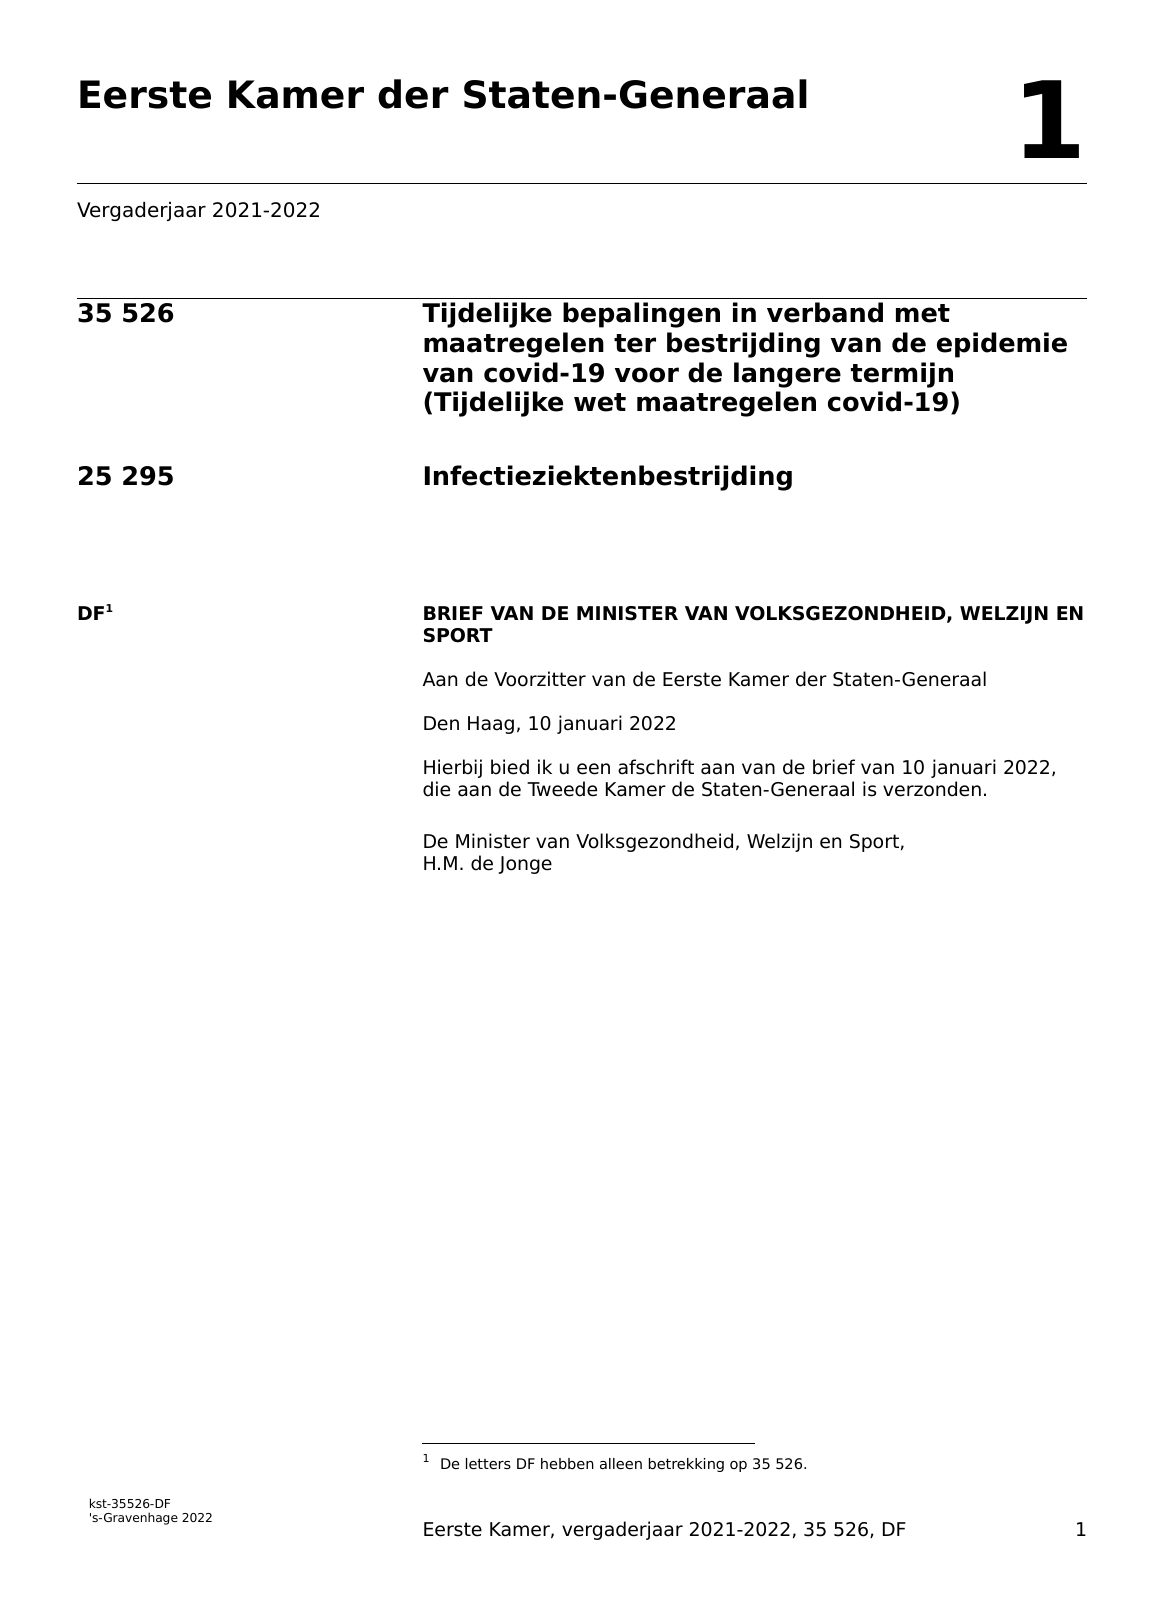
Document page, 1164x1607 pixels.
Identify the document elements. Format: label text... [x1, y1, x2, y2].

text 's-Gravenhage 2022 [88, 1511, 323, 1525]
text Aan de Voorzitter van de Eerste Kamer der Staten-Generaal [422, 669, 1087, 691]
subtitle 35 526 Tijdelijke bepalingen in verband met maatregelen ter bestrijding van de epidemie van covid-19 voor de langere termijn (Tijdelijke wet maatregelen covid-19) [77, 299, 1087, 418]
subtitle DF BRIEF VAN DE MINISTER VAN VOLKSGEZONDHEID, WELZIJN EN SPORT [77, 603, 1087, 647]
table_cell Vergaderjaar 2021-2022 [77, 184, 1087, 298]
text Den Haag, 10 januari 2022 [422, 713, 1087, 735]
text kst-35526-DF [88, 1497, 323, 1511]
text De Minister van Volksgezondheid, Welzijn en Sport, H.M. de Jonge [422, 831, 1087, 875]
text De letters DF hebben alleen betrekking op 35 526. [422, 1452, 1087, 1474]
text Hierbij bied ik u een afschrift aan van de brief van 10 januari 2022, die aan de Tweede Kamer de Staten-Generaal is verzonden. [422, 757, 1087, 801]
table_header 1 [886, 59, 1087, 183]
subtitle 25 295 Infectieziektenbestrijding [77, 462, 1087, 492]
table_header Eerste Kamer der Staten-Generaal [77, 59, 886, 183]
